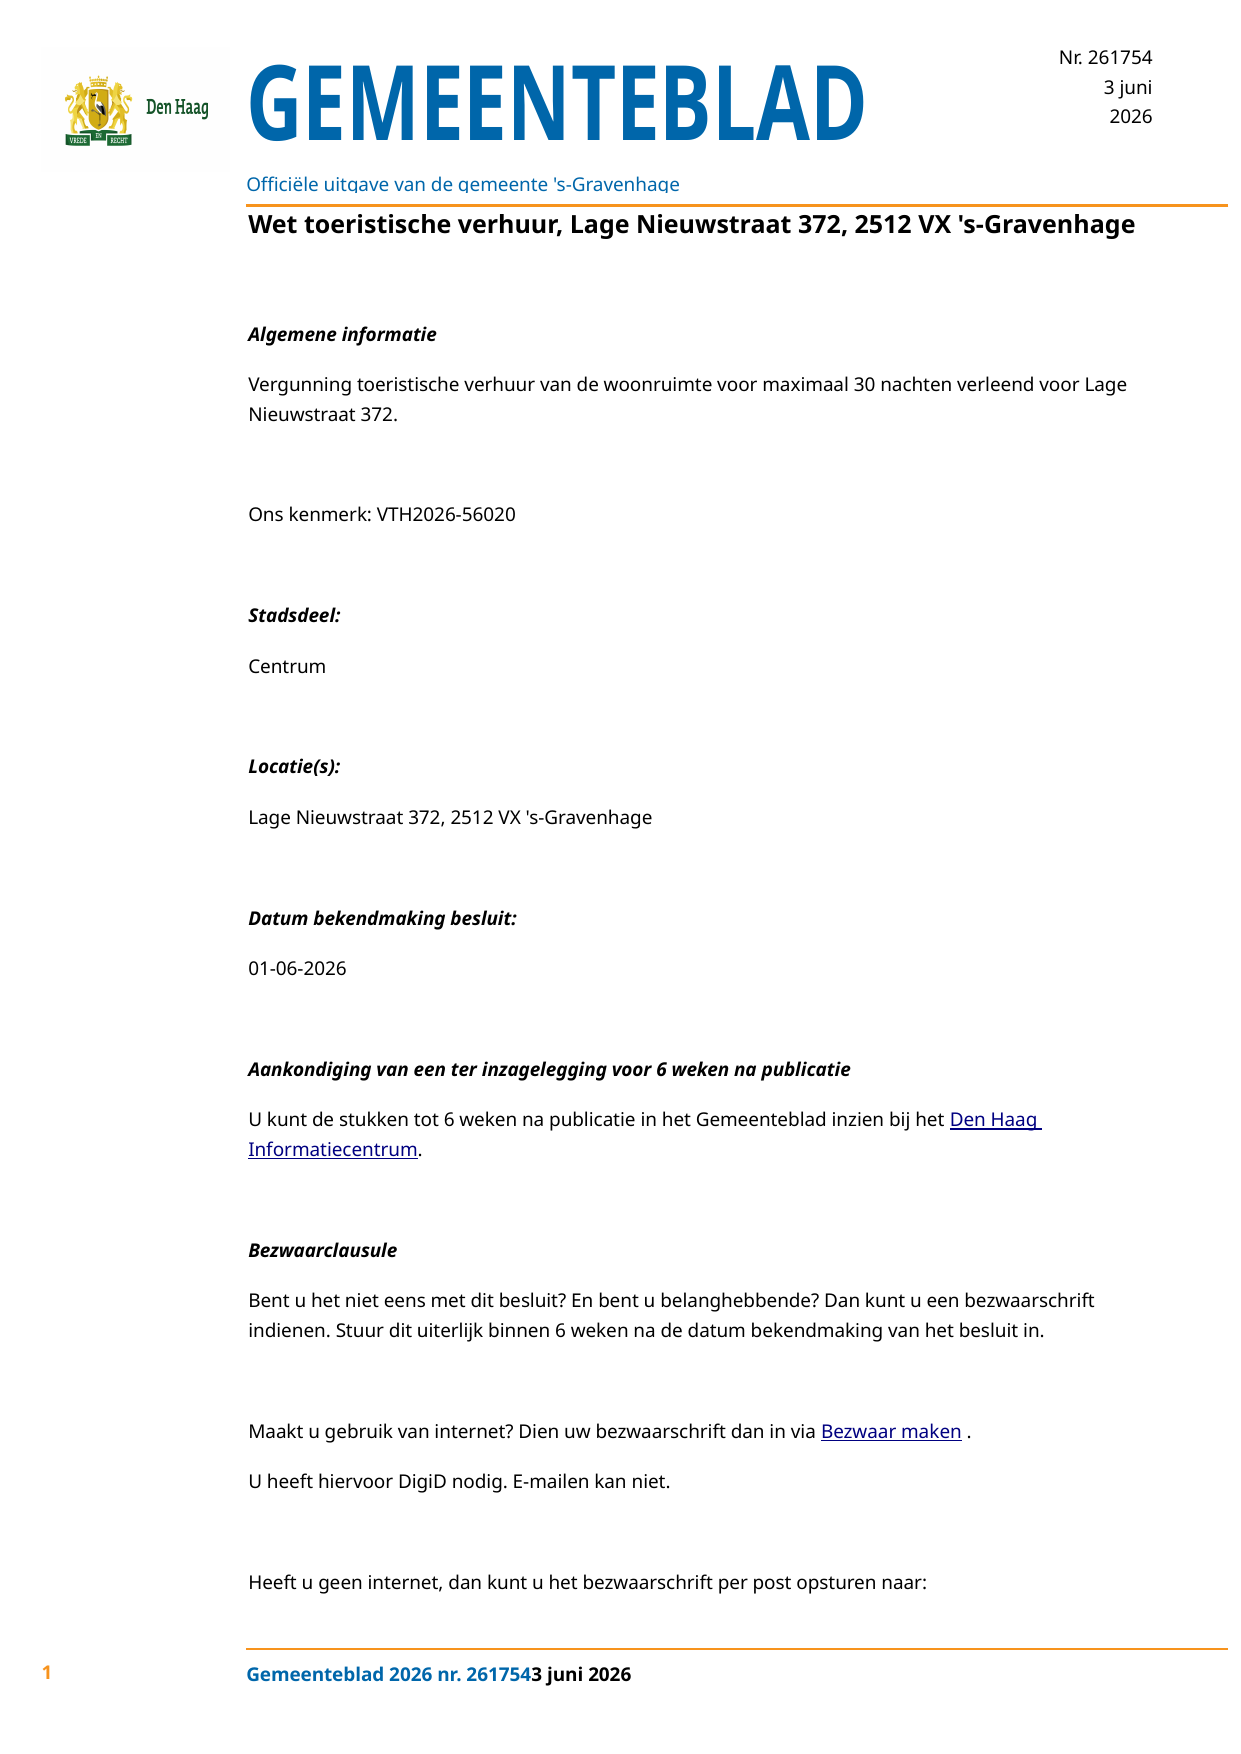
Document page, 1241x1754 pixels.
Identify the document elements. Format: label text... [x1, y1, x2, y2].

text Aankondiging van een ter inzagelegging voor 6 weken na publicatie [248, 1056, 1152, 1082]
text Stadsdeel: [248, 602, 1152, 628]
text Vergunning toeristische verhuur van de woonruimte voor maximaal 30 nachten verleend voor Lage Nieuwstraat 372. [248, 371, 1152, 426]
text Algemene informatie [248, 321, 1152, 346]
text Maakt u gebruik van internet? Dien uw bezwaarschrift dan in via Bezwaar maken . [248, 1418, 1152, 1443]
text Bezwaarclausule [248, 1237, 1152, 1263]
text Datum bekendmaking besluit: [248, 905, 1152, 931]
text 01-06-2026 [248, 955, 1152, 981]
text Locatie(s): [248, 754, 1152, 779]
text U heeft hiervoor DigiD nodig. E-mailen kan niet. [248, 1468, 1152, 1494]
text Centrum [248, 653, 1152, 678]
text Ons kenmerk: VTH2026-56020 [248, 502, 1152, 527]
text U kunt de stukken tot 6 weken na publicatie in het Gemeenteblad inzien bij het Den Haag Informatiecentrum. [248, 1107, 1152, 1162]
picture [41, 47, 231, 172]
text Heeft u geen internet, dan kunt u het bezwaarschrift per post opsturen naar: [248, 1569, 1152, 1595]
text Bent u het niet eens met dit besluit? En bent u belanghebbende? Dan kunt u een bezwaarschrift indienen. Stuur dit uiterlijk binnen 6 weken na de datum bekendmaking van het besluit in. [248, 1287, 1152, 1343]
text Lage Nieuwstraat 372, 2512 VX 's-Gravenhage [248, 804, 1152, 830]
text Wet toeristische verhuur, Lage Nieuwstraat 372, 2512 VX 's-Gravenhage [248, 207, 1152, 241]
